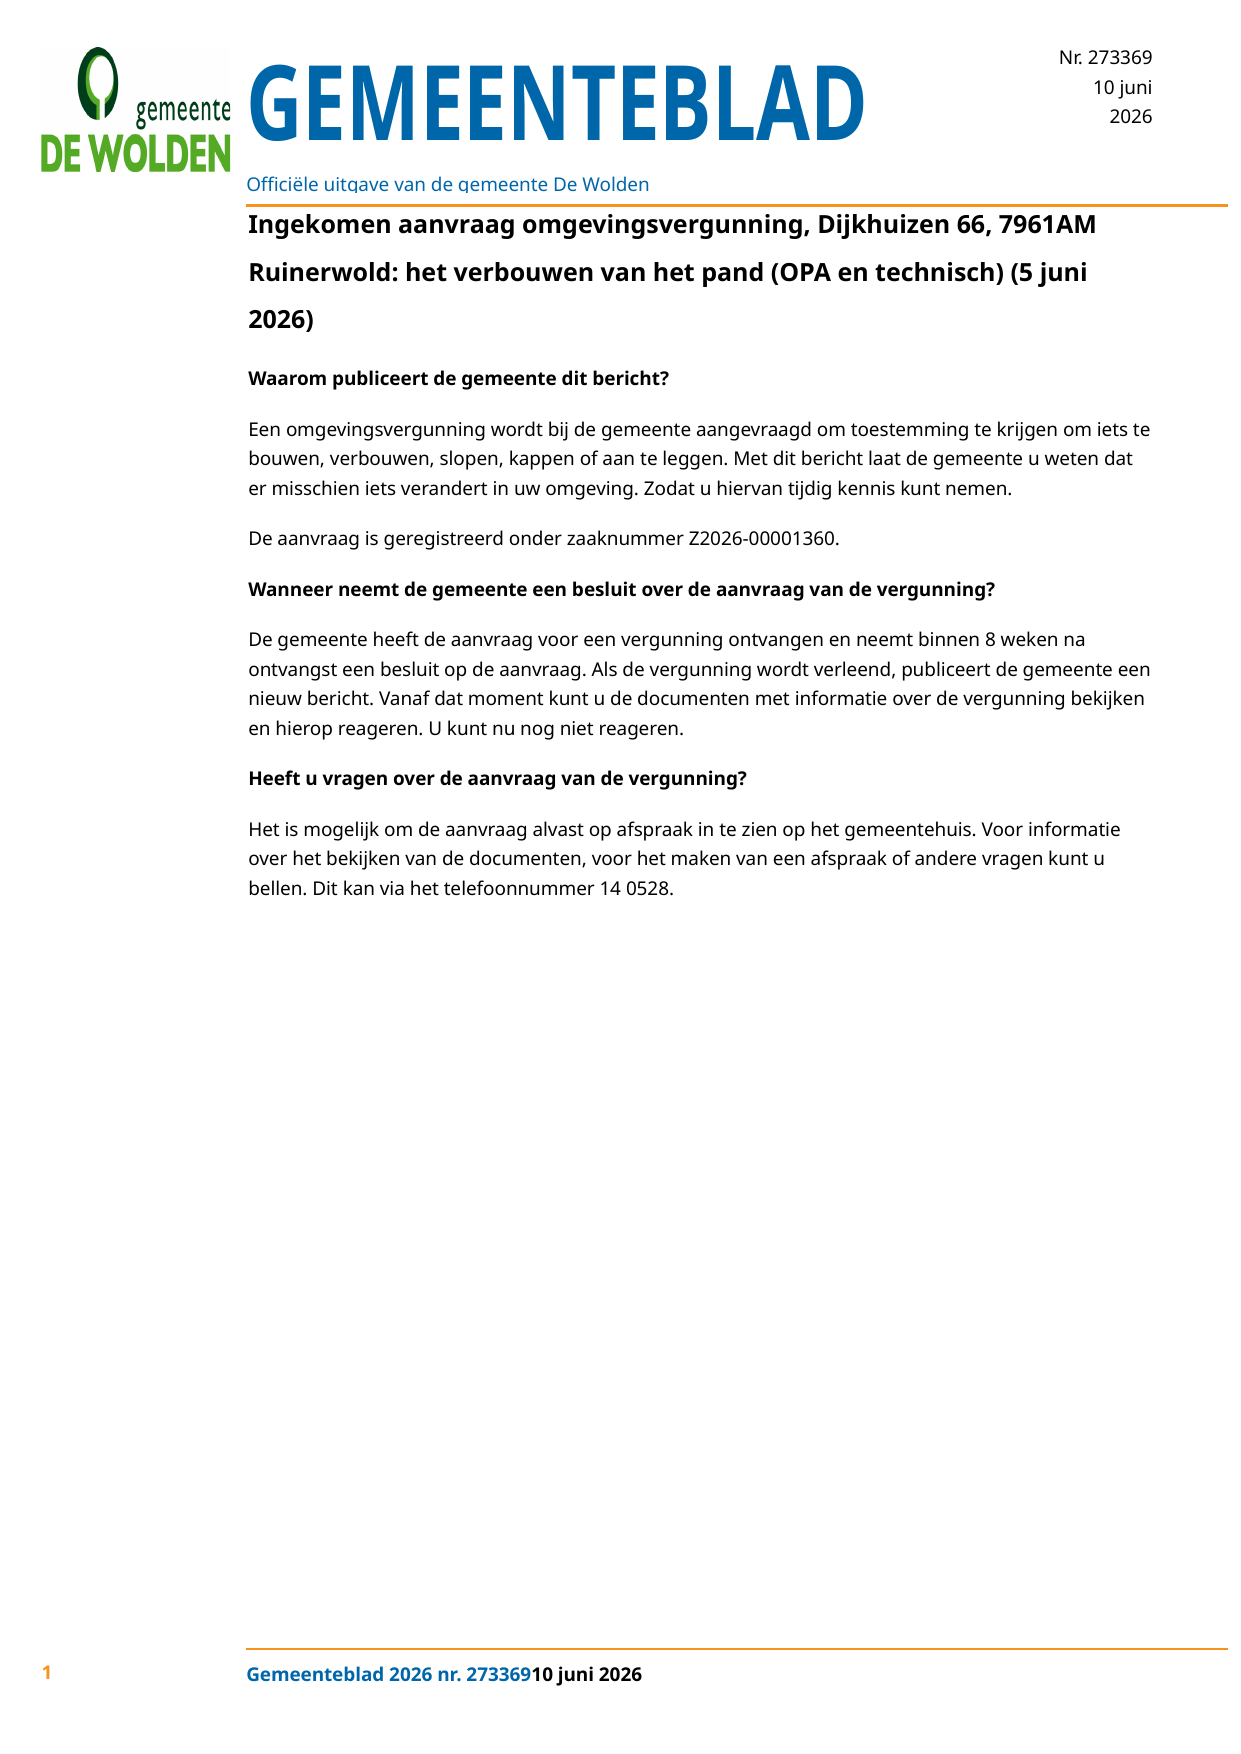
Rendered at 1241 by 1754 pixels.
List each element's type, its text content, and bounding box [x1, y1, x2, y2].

text De gemeente heeft de aanvraag voor een vergunning ontvangen en neemt binnen 8 weken na ontvangst een besluit op de aanvraag. Als de vergunning wordt verleend, publiceert de gemeente een nieuw bericht. Vanaf dat moment kunt u de documenten met informatie over de vergunning bekijken en hierop reageren. U kunt nu nog niet reageren. [248, 626, 1152, 741]
text Ingekomen aanvraag omgevingsvergunning, Dijkhuizen 66, 7961AM Ruinerwold: het verbouwen van het pand (OPA en technisch) (5 juni 2026) [248, 207, 1152, 336]
text De aanvraag is geregistreerd onder zaaknummer Z2026-00001360. [248, 526, 1152, 551]
text Een omgevingsvergunning wordt bij de gemeente aangevraagd om toestemming te krijgen om iets te bouwen, verbouwen, slopen, kappen of aan te leggen. Met dit bericht laat de gemeente u weten dat er misschien iets verandert in uw omgeving. Zodat u hiervan tijdig kennis kunt nemen. [248, 416, 1152, 501]
text Het is mogelijk om de aanvraag alvast op afspraak in te zien op het gemeentehuis. Voor informatie over het bekijken van de documenten, voor het maken van een afspraak of andere vragen kunt u bellen. Dit kan via het telefoonnummer 14 0528. [248, 816, 1152, 901]
text Heeft u vragen over de aanvraag van de vergunning? [248, 766, 1152, 791]
text Waarom publiceert de gemeente dit bericht? [248, 366, 1152, 391]
text Wanneer neemt de gemeente een besluit over de aanvraag van de vergunning? [248, 576, 1152, 602]
picture [41, 47, 231, 172]
